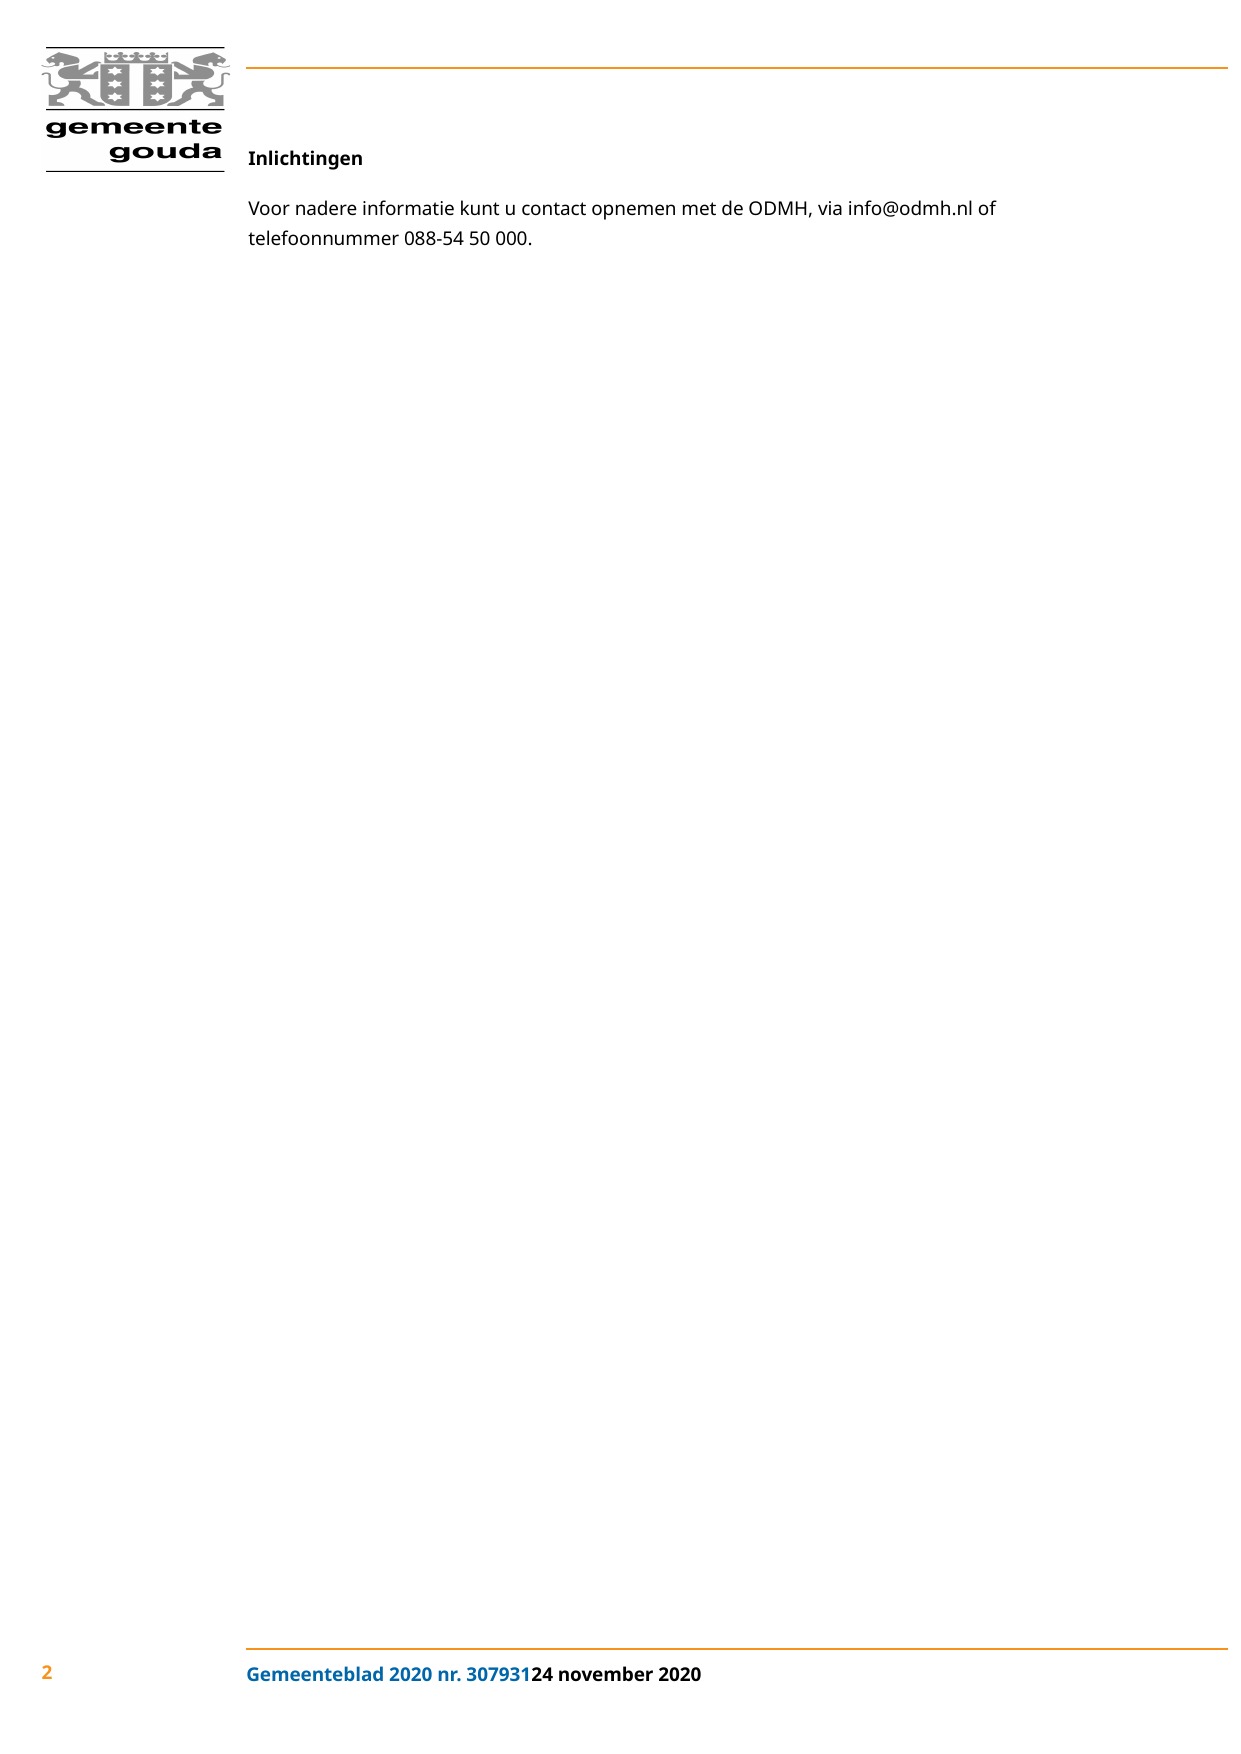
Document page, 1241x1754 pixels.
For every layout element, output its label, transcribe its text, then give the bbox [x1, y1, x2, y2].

picture [41, 47, 231, 172]
text Inlichtingen [248, 145, 1152, 171]
text Voor nadere informatie kunt u contact opnemen met de ODMH, via info@odmh.nl of telefoonnummer 088-54 50 000. [248, 196, 1152, 251]
